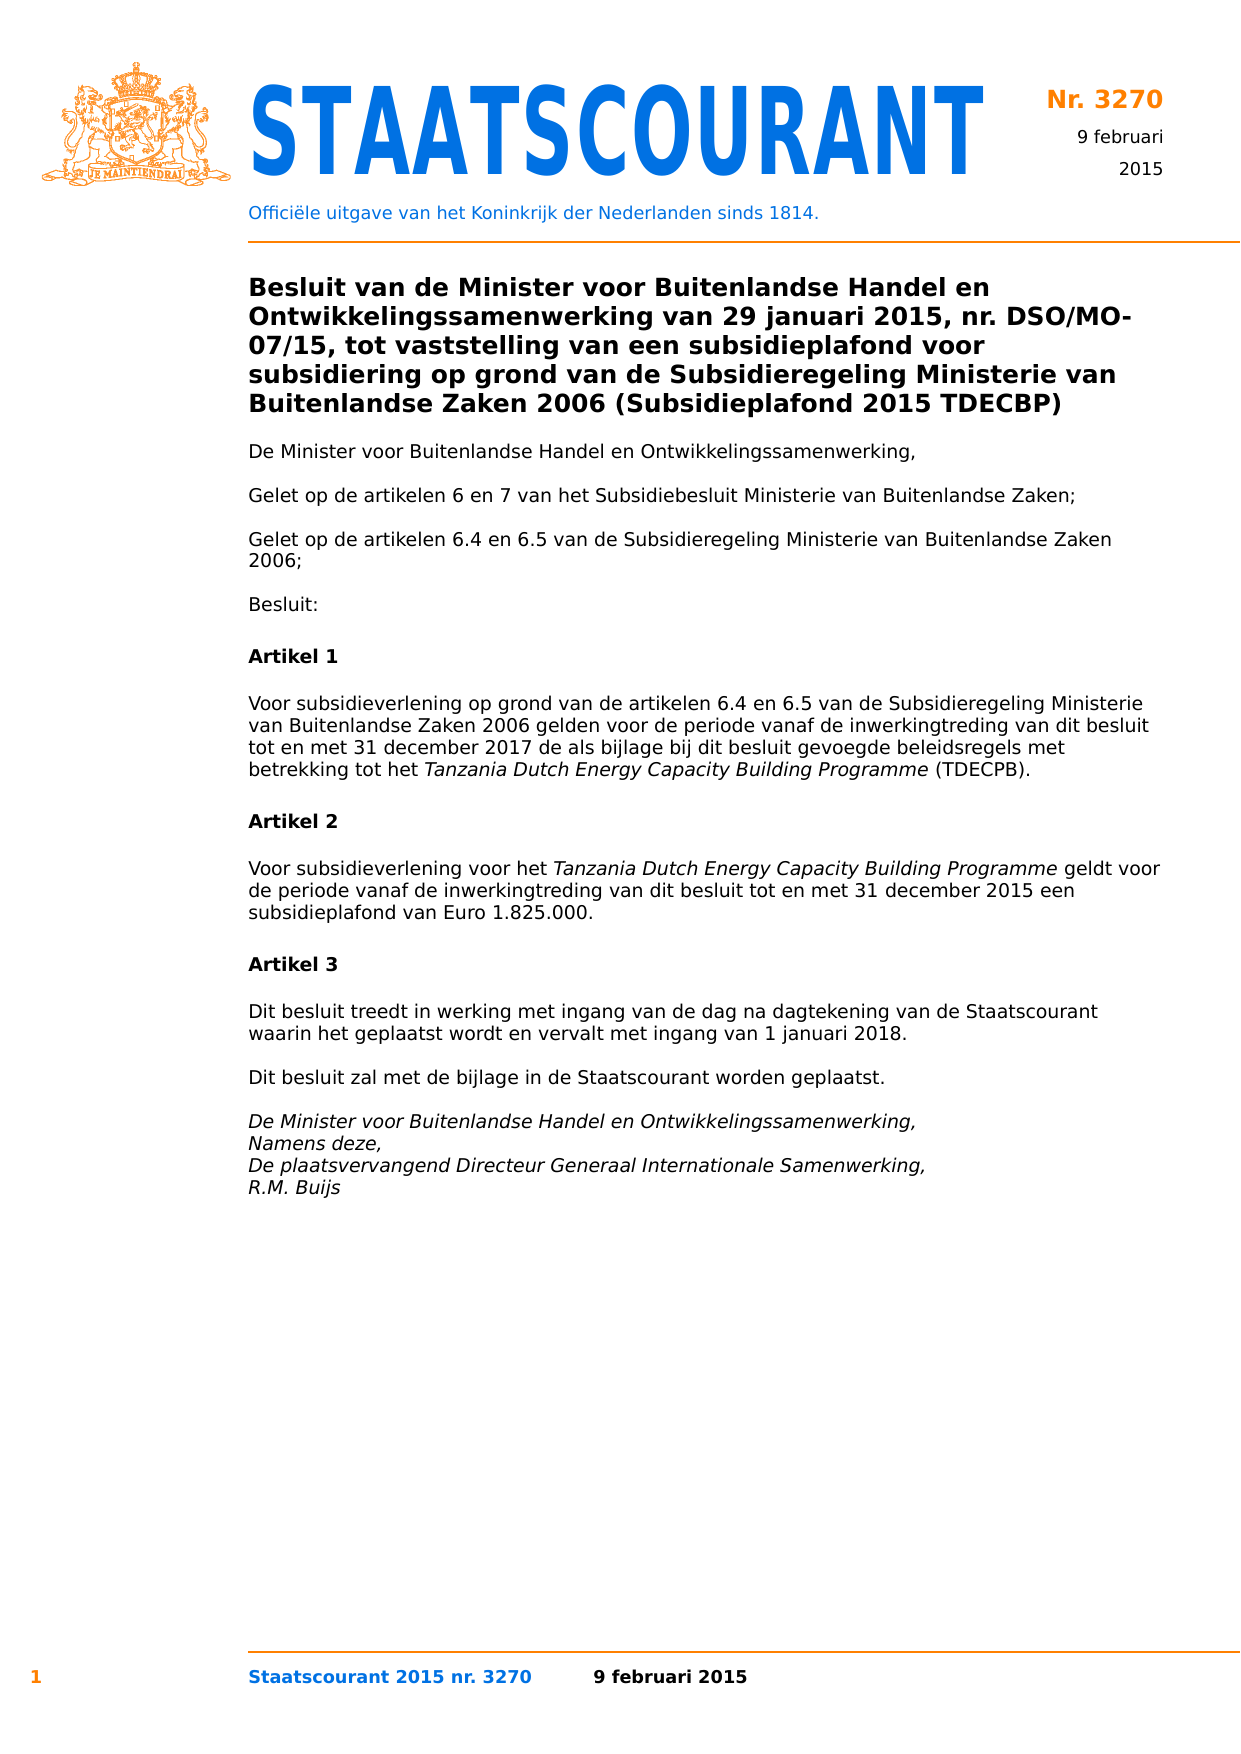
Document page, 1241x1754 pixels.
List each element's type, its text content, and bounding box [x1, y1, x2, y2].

text De Minister voor Buitenlandse Handel en Ontwikkelingssamenwerking, [248, 441, 1163, 463]
picture [41, 62, 231, 186]
table_cell 9 februari [998, 121, 1240, 153]
text De Minister voor Buitenlandse Handel en Ontwikkelingssamenwerking, Namens deze, De plaatsvervangend Directeur Generaal Internationale Samenwerking, R.M. Buijs [248, 1111, 1163, 1199]
text Gelet op de artikelen 6.4 en 6.5 van de Subsidieregeling Ministerie van Buitenlandse Zaken 2006; [248, 528, 1163, 572]
text Dit besluit treedt in werking met ingang van de dag na dagtekening van de Staatscourant waarin het geplaatst wordt en vervalt met ingang van 1 januari 2018. [248, 1001, 1163, 1045]
subtitle Artikel 3 [248, 954, 1163, 976]
table_header [25, 62, 248, 241]
text Besluit: [248, 594, 1163, 616]
text Voor subsidieverlening voor het Tanzania Dutch Energy Capacity Building Programme geldt voor de periode vanaf de inwerkingtreding van dit besluit tot en met 31 december 2015 een subsidieplafond van Euro 1.825.000. [248, 858, 1163, 924]
text Dit besluit zal met de bijlage in de Staatscourant worden geplaatst. [248, 1067, 1163, 1089]
subtitle Besluit van de Minister voor Buitenlandse Handel en Ontwikkelingssamenwerking van 29 januari 2015, nr. DSO/MO-07/15, tot vaststelling van een subsidieplafond voor subsidiering op grond van de Subsidieregeling Ministerie van Buitenlandse Zaken 2006 (Subsidieplafond 2015 TDECBP) [248, 273, 1163, 419]
text Gelet op de artikelen 6 en 7 van het Subsidiebesluit Ministerie van Buitenlandse Zaken; [248, 484, 1163, 507]
table_header Nr. 3270 [998, 62, 1240, 121]
subtitle Artikel 2 [248, 811, 1163, 833]
text Voor subsidieverlening op grond van de artikelen 6.4 en 6.5 van de Subsidieregeling Ministerie van Buitenlandse Zaken 2006 gelden voor de periode vanaf de inwerkingtreding van dit besluit tot en met 31 december 2017 de als bijlage bij dit besluit gevoegde beleidsregels met betrekking tot het Tanzania Dutch Energy Capacity Building Programme (TDECPB). [248, 693, 1163, 781]
table_header STAATSCOURANT [248, 62, 998, 203]
subtitle Artikel 1 [248, 646, 1163, 668]
table_cell 2015 [998, 153, 1240, 203]
table_cell Officiële uitgave van het Koninkrijk der Nederlanden sinds 1814. [248, 203, 1240, 241]
